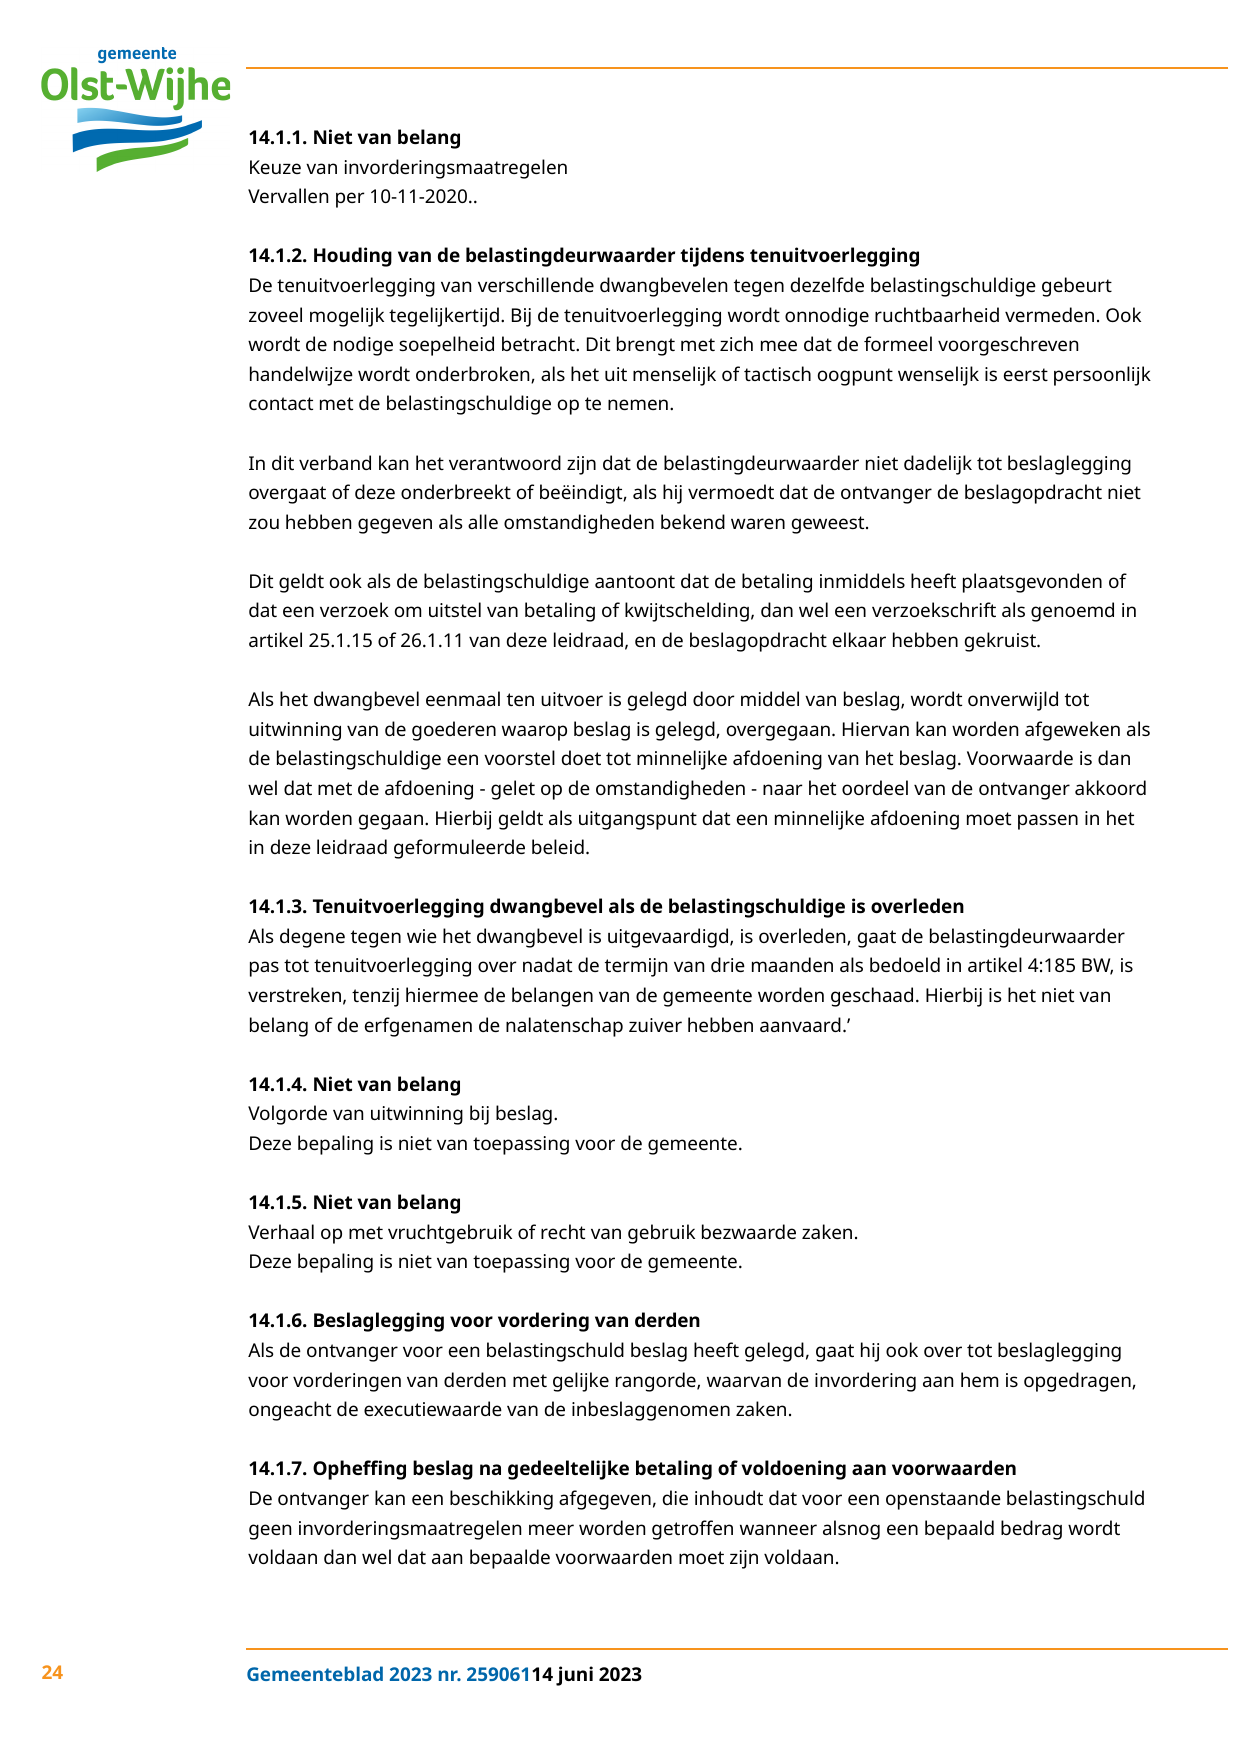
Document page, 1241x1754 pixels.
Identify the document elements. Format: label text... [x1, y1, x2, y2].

text 14.1.4. Niet van belang [248, 1071, 1152, 1097]
text 14.1.2. Houding van de belastingdeurwaarder tijdens tenuitvoerlegging [248, 243, 1152, 268]
text De tenuitvoerlegging van verschillende dwangbevelen tegen dezelfde belastingschuldige gebeurt zoveel mogelijk tegelijkertijd. Bij de tenuitvoerlegging wordt onnodige ruchtbaarheid vermeden. Ook wordt de nodige soepelheid betracht. Dit brengt met zich mee dat de formeel voorgeschreven handelwijze wordt onderbroken, als het uit menselijk of tactisch oogpunt wenselijk is eerst persoonlijk contact met de belastingschuldige op te nemen. [248, 272, 1152, 416]
text 14.1.7. Opheffing beslag na gedeeltelijke betaling of voldoening aan voorwaarden [248, 1456, 1152, 1481]
text Verhaal op met vruchtgebruik of recht van gebruik bezwaarde zaken. [248, 1219, 1152, 1245]
text Deze bepaling is niet van toepassing voor de gemeente. [248, 1248, 1152, 1274]
text Volgorde van uitwinning bij beslag. [248, 1101, 1152, 1126]
text Keuze van invorderingsmaatregelen [248, 154, 1152, 180]
text 14.1.1. Niet van belang [248, 124, 1152, 150]
text Dit geldt ook als de belastingschuldige aantoont dat de betaling inmiddels heeft plaatsgevonden of dat een verzoek om uitstel van betaling of kwijtschelding, dan wel een verzoekschrift als genoemd in artikel 25.1.15 of 26.1.11 van deze leidraad, en de beslagopdracht elkaar hebben gekruist. [248, 568, 1152, 653]
text De ontvanger kan een beschikking afgegeven, die inhoudt dat voor een openstaande belastingschuld geen invorderingsmaatregelen meer worden getroffen wanneer alsnog een bepaald bedrag wordt voldaan dan wel dat aan bepaalde voorwaarden moet zijn voldaan. [248, 1485, 1152, 1570]
text In dit verband kan het verantwoord zijn dat de belastingdeurwaarder niet dadelijk tot beslaglegging overgaat of deze onderbreekt of beëindigt, als hij vermoedt dat de ontvanger de beslagopdracht niet zou hebben gegeven als alle omstandigheden bekend waren geweest. [248, 450, 1152, 535]
text 14.1.3. Tenuitvoerlegging dwangbevel als de belastingschuldige is overleden [248, 893, 1152, 919]
text 14.1.5. Niet van belang [248, 1189, 1152, 1215]
text 14.1.6. Beslaglegging voor vordering van derden [248, 1308, 1152, 1333]
text Deze bepaling is niet van toepassing voor de gemeente. [248, 1130, 1152, 1156]
text Als de ontvanger voor een belastingschuld beslag heeft gelegd, gaat hij ook over tot beslaglegging voor vorderingen van derden met gelijke rangorde, waarvan de invordering aan hem is opgedragen, ongeacht de executiewaarde van de inbeslaggenomen zaken. [248, 1337, 1152, 1422]
picture [41, 47, 231, 172]
text Als het dwangbevel eenmaal ten uitvoer is gelegd door middel van beslag, wordt onverwijld tot uitwinning van de goederen waarop beslag is gelegd, overgegaan. Hiervan kan worden afgeweken als de belastingschuldige een voorstel doet tot minnelijke afdoening van het beslag. Voorwaarde is dan wel dat met de afdoening - gelet op de omstandigheden - naar het oordeel van de ontvanger akkoord kan worden gegaan. Hierbij geldt als uitgangspunt dat een minnelijke afdoening moet passen in het in deze leidraad geformuleerde beleid. [248, 686, 1152, 860]
text Vervallen per 10-11-2020.. [248, 183, 1152, 209]
text Als degene tegen wie het dwangbevel is uitgevaardigd, is overleden, gaat de belastingdeurwaarder pas tot tenuitvoerlegging over nadat de termijn van drie maanden als bedoeld in artikel 4:185 BW, is verstreken, tenzij hiermee de belangen van de gemeente worden geschaad. Hierbij is het niet van belang of de erfgenamen de nalatenschap zuiver hebben aanvaard.’ [248, 923, 1152, 1038]
